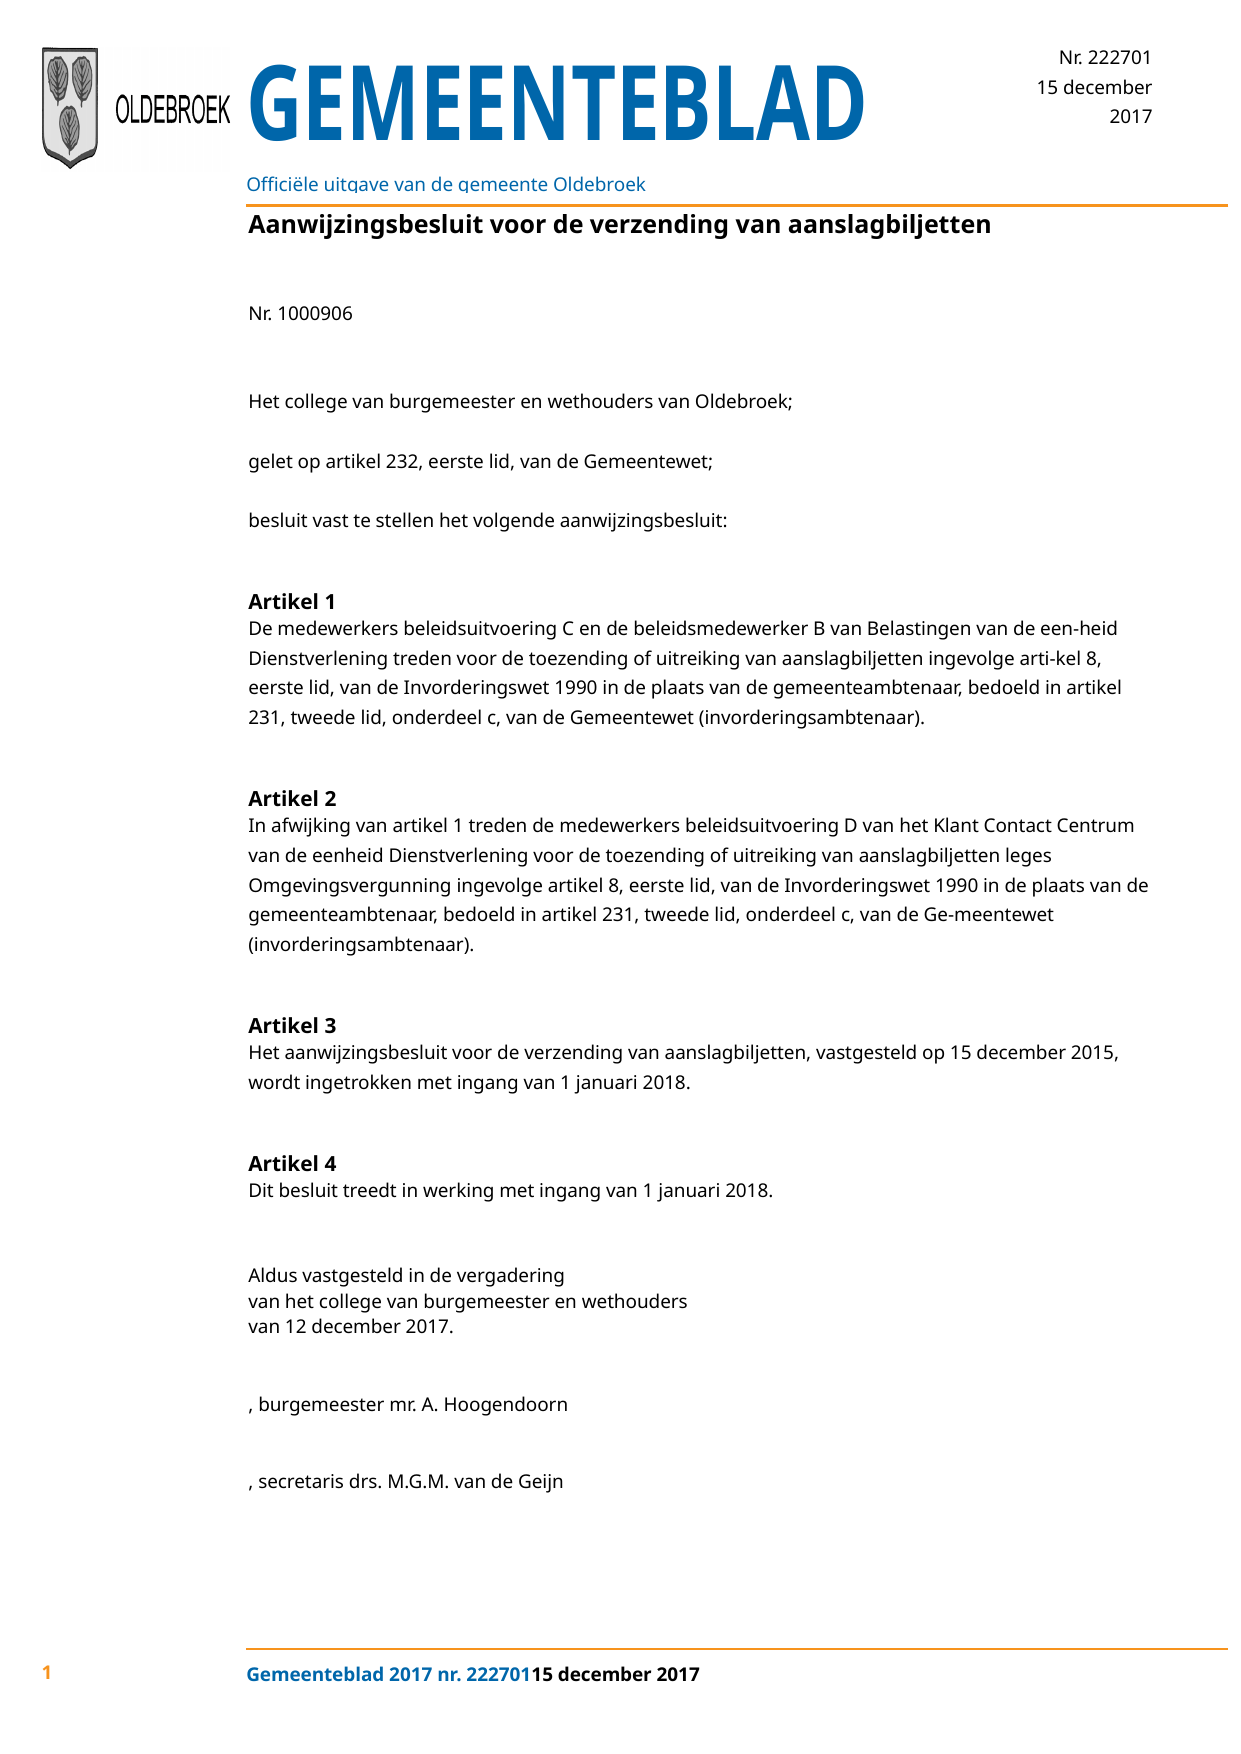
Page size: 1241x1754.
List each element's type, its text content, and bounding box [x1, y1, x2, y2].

text Artikel 1 [248, 587, 1152, 615]
picture [41, 47, 231, 172]
text Het aanwijzingsbesluit voor de verzending van aanslagbiljetten, vastgesteld op 15 december 2015, wordt ingetrokken met ingang van 1 januari 2018. [248, 1039, 1152, 1095]
text In afwijking van artikel 1 treden de medewerkers beleidsuitvoering D van het Klant Contact Centrum van de eenheid Dienstverlening voor de toezending of uitreiking van aanslagbiljetten leges Omgevingsvergunning ingevolge artikel 8, eerste lid, van de Invorderingswet 1990 in de plaats van de gemeenteambtenaar, bedoeld in artikel 231, tweede lid, onderdeel c, van de Ge-meentewet (invorderingsambtenaar). [248, 813, 1152, 957]
text van het college van burgemeester en wethouders [248, 1288, 1152, 1314]
text Nr. 1000906 [248, 300, 1152, 326]
text Het college van burgemeester en wethouders van Oldebroek; [248, 389, 1152, 414]
text van 12 december 2017. [248, 1314, 1152, 1339]
text Aldus vastgesteld in de vergadering [248, 1262, 1152, 1288]
text , secretaris drs. M.G.M. van de Geijn [248, 1468, 1152, 1494]
text gelet op artikel 232, eerste lid, van de Gemeentewet; [248, 448, 1152, 473]
text Artikel 2 [248, 784, 1152, 813]
text Artikel 4 [248, 1149, 1152, 1177]
text Aanwijzingsbesluit voor de verzending van aanslagbiljetten [248, 207, 1152, 241]
text De medewerkers beleidsuitvoering C en de beleidsmedewerker B van Belastingen van de een-heid Dienstverlening treden voor de toezending of uitreiking van aanslagbiljetten ingevolge arti-kel 8, eerste lid, van de Invorderingswet 1990 in de plaats van de gemeenteambtenaar, bedoeld in artikel 231, tweede lid, onderdeel c, van de Gemeentewet (invorderingsambtenaar). [248, 615, 1152, 730]
text Dit besluit treedt in werking met ingang van 1 januari 2018. [248, 1177, 1152, 1203]
text Artikel 3 [248, 1011, 1152, 1039]
text besluit vast te stellen het volgende aanwijzingsbesluit: [248, 507, 1152, 533]
text , burgemeester mr. A. Hoogendoorn [248, 1391, 1152, 1417]
